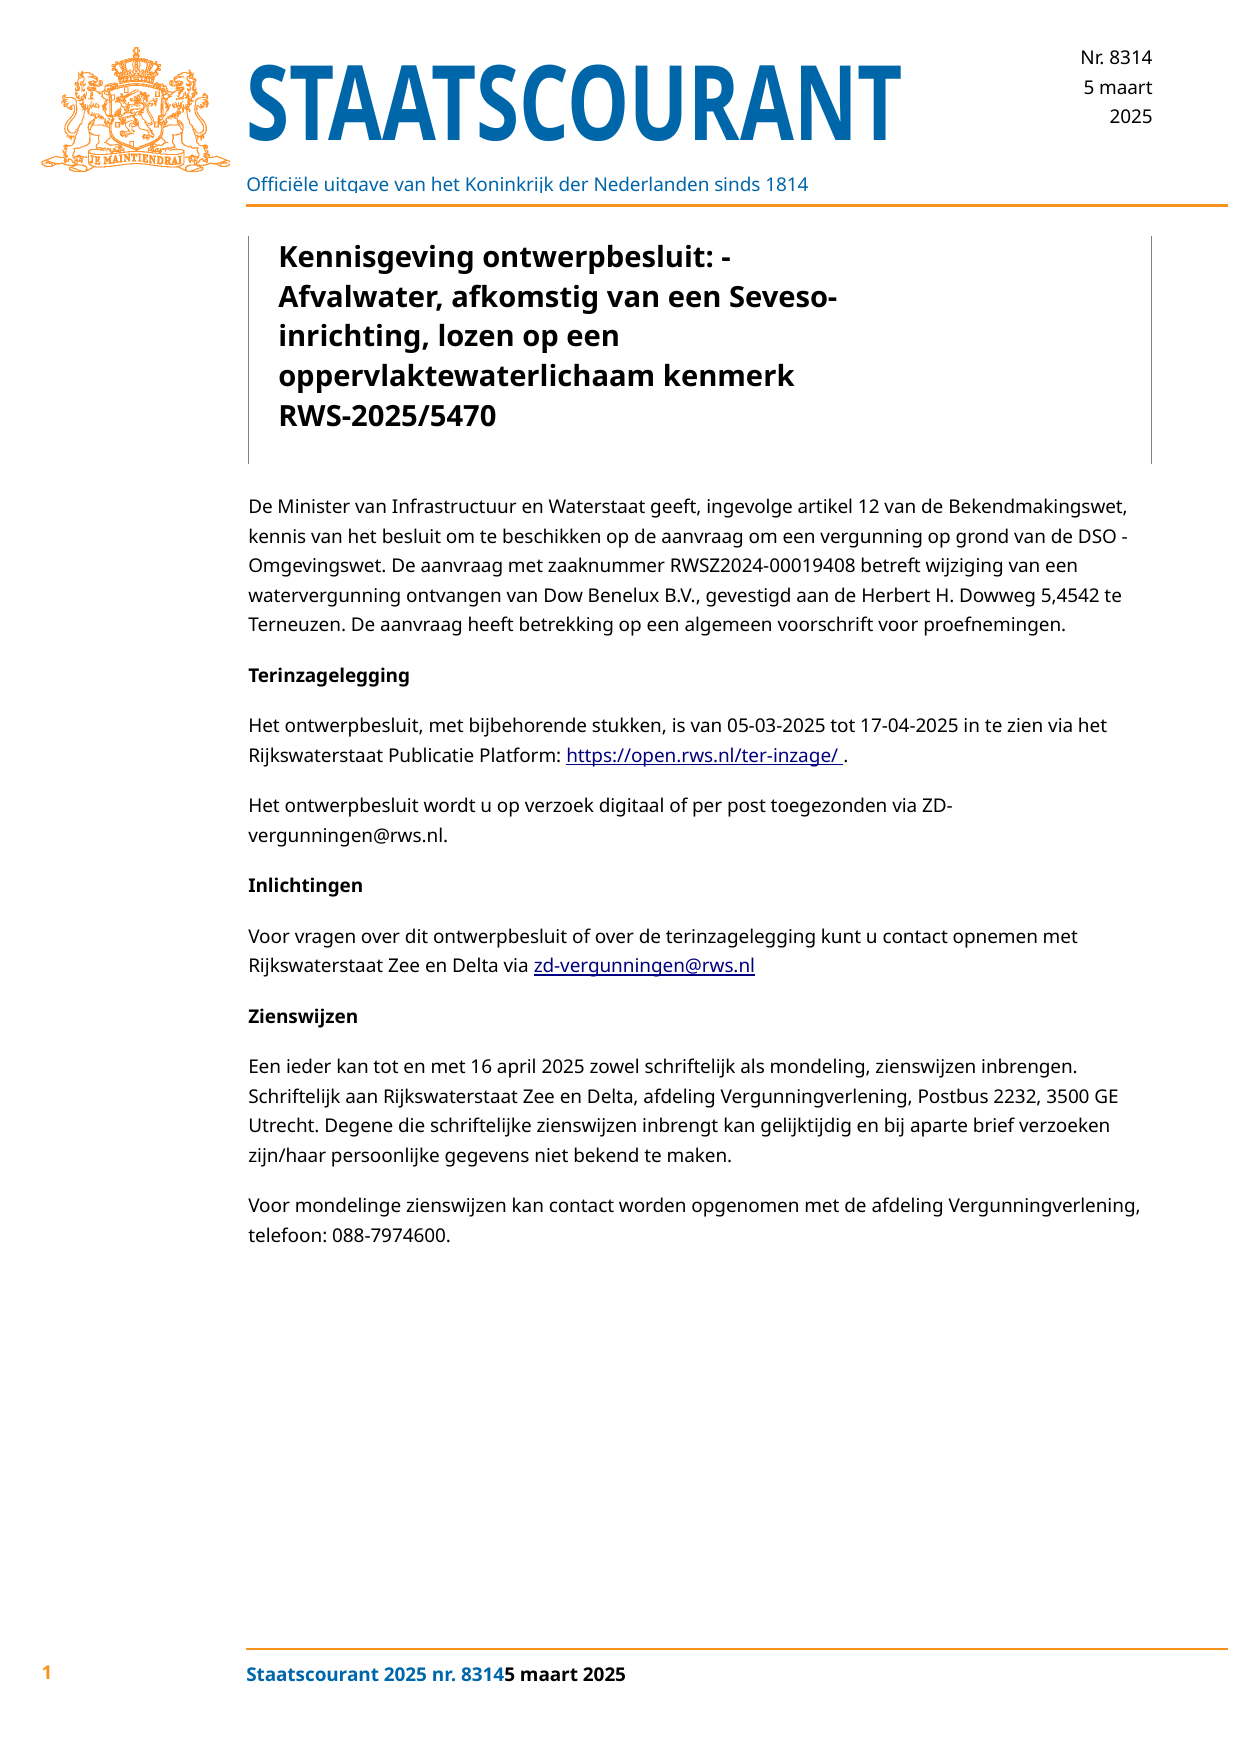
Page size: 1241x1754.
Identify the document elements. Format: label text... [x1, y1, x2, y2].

table_header Kennisgeving ontwerpbesluit: -Afvalwater, afkomstig van een Seveso-inrichting, lozen op een oppervlaktewaterlichaam kenmerk RWS-2025/5470 [249, 236, 850, 464]
text Terinzagelegging [248, 662, 1152, 688]
picture [912, 236, 1090, 414]
text Een ieder kan tot en met 16 april 2025 zowel schriftelijk als mondeling, zienswijzen inbrengen. Schriftelijk aan Rijkswaterstaat Zee en Delta, afdeling Vergunningverlening, Postbus 2232, 3500 GE Utrecht. Degene die schriftelijke zienswijzen inbrengt kan gelijktijdig en bij aparte brief verzoeken zijn/haar persoonlijke gegevens niet bekend te maken. [248, 1053, 1152, 1168]
text Het ontwerpbesluit, met bijbehorende stukken, is van 05-03-2025 tot 17-04-2025 in te zien via het Rijkswaterstaat Publicatie Platform: https://open.rws.nl/ter-inzage/ . [248, 712, 1152, 768]
text Het ontwerpbesluit wordt u op verzoek digitaal of per post toegezonden via ZD-vergunningen@rws.nl. [248, 792, 1152, 848]
text Inlichtingen [248, 872, 1152, 898]
text De Minister van Infrastructuur en Waterstaat geeft, ingevolge artikel 12 van de Bekendmakingswet, kennis van het besluit om te beschikken op de aanvraag om een vergunning op grond van de DSO - Omgevingswet. De aanvraag met zaaknummer RWSZ2024-00019408 betreft wijziging van een watervergunning ontvangen van Dow Benelux B.V., gevestigd aan de Herbert H. Dowweg 5,4542 te Terneuzen. De aanvraag heeft betrekking op een algemeen voorschrift voor proefnemingen. [248, 493, 1152, 637]
picture [41, 47, 231, 172]
text Voor mondelinge zienswijzen kan contact worden opgenomen met de afdeling Vergunningverlening, telefoon: 088-7974600. [248, 1192, 1152, 1248]
table_header [850, 414, 1151, 464]
text Zienswijzen [248, 1003, 1152, 1029]
text Voor vragen over dit ontwerpbesluit of over de terinzagelegging kunt u contact opnemen met Rijkswaterstaat Zee en Delta via zd-vergunningen@rws.nl [248, 923, 1152, 978]
table_header [850, 236, 912, 413]
table_header [1090, 236, 1151, 413]
